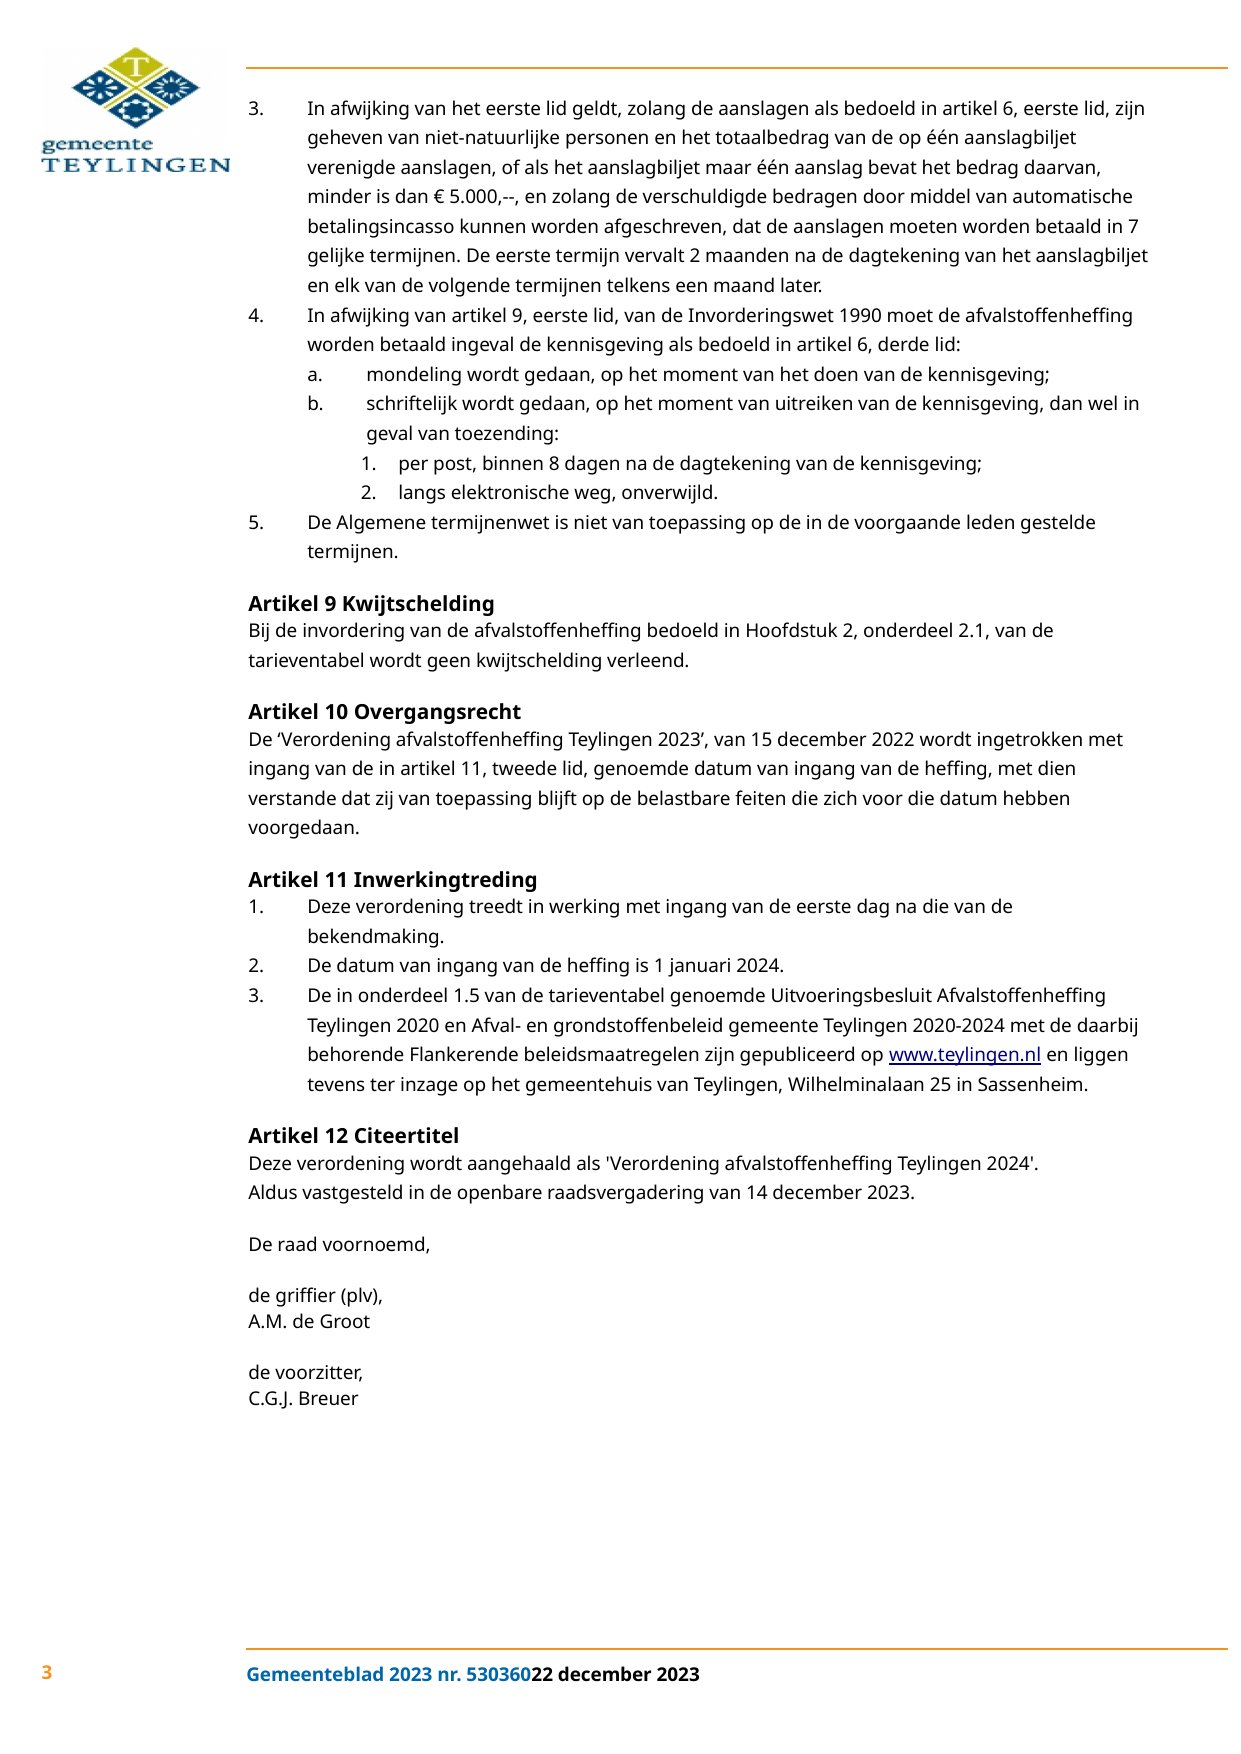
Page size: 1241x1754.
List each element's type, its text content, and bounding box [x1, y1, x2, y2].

list De in onderdeel 1.5 van de tarieventabel genoemde Uitvoeringsbesluit Afvalstoffenheffing Teylingen 2020 en Afval- en grondstoffenbeleid gemeente Teylingen 2020-2024 met de daarbij behorende Flankerende beleidsmaatregelen zijn gepubliceerd op www.teylingen.nl en liggen tevens ter inzage op het gemeentehuis van Teylingen, Wilhelminalaan 25 in Sassenheim. [248, 982, 1152, 1097]
text C.G.J. Breuer [248, 1385, 1152, 1411]
text De raad voornoemd, [248, 1231, 1152, 1257]
text Artikel 10 Overgangsrecht [248, 697, 1152, 726]
list Deze verordening treedt in werking met ingang van de eerste dag na die van de bekendmaking. [248, 893, 1152, 949]
text de griffier (plv), [248, 1282, 1152, 1308]
list In afwijking van het eerste lid geldt, zolang de aanslagen als bedoeld in artikel 6, eerste lid, zijn geheven van niet-natuurlijke personen en het totaalbedrag van de op één aanslagbiljet verenigde aanslagen, of als het aanslagbiljet maar één aanslag bevat het bedrag daarvan, minder is dan € 5.000,--, en zolang de verschuldigde bedragen door middel van automatische betalingsincasso kunnen worden afgeschreven, dat de aanslagen moeten worden betaald in 7 gelijke termijnen. De eerste termijn vervalt 2 maanden na de dagtekening van het aanslagbiljet en elk van de volgende termijnen telkens een maand later. [248, 95, 1152, 298]
text de voorzitter, [248, 1359, 1152, 1385]
list In afwijking van artikel 9, eerste lid, van de Invorderingswet 1990 moet de afvalstoffenheffing worden betaald ingeval de kennisgeving als bedoeld in artikel 6, derde lid: [248, 302, 1152, 357]
picture [41, 47, 231, 172]
list De datum van ingang van de heffing is 1 januari 2024. [248, 953, 1152, 978]
text Bij de invordering van de afvalstoffenheffing bedoeld in Hoofdstuk 2, onderdeel 2.1, van de tarieventabel wordt geen kwijtschelding verleend. [248, 617, 1152, 673]
list langs elektronische weg, onverwijld. [361, 479, 1152, 505]
list per post, binnen 8 dagen na de dagtekening van de kennisgeving; [361, 450, 1152, 476]
text Deze verordening wordt aangehaald als 'Verordening afvalstoffenheffing Teylingen 2024'. [248, 1150, 1152, 1176]
text A.M. de Groot [248, 1308, 1152, 1334]
list mondeling wordt gedaan, op het moment van het doen van de kennisgeving; [307, 361, 1152, 387]
text Artikel 11 Inwerkingtreding [248, 865, 1152, 893]
text Artikel 12 Citeertitel [248, 1121, 1152, 1150]
text De ‘Verordening afvalstoffenheffing Teylingen 2023’, van 15 december 2022 wordt ingetrokken met ingang van de in artikel 11, tweede lid, genoemde datum van ingang van de heffing, met dien verstande dat zij van toepassing blijft op de belastbare feiten die zich voor die datum hebben voorgedaan. [248, 726, 1152, 840]
text Aldus vastgesteld in de openbare raadsvergadering van 14 december 2023. [248, 1179, 1152, 1205]
list De Algemene termijnenwet is niet van toepassing op de in de voorgaande leden gestelde termijnen. [248, 509, 1152, 564]
text Artikel 9 Kwijtschelding [248, 589, 1152, 617]
list schriftelijk wordt gedaan, op het moment van uitreiken van de kennisgeving, dan wel in geval van toezending: [307, 391, 1152, 446]
